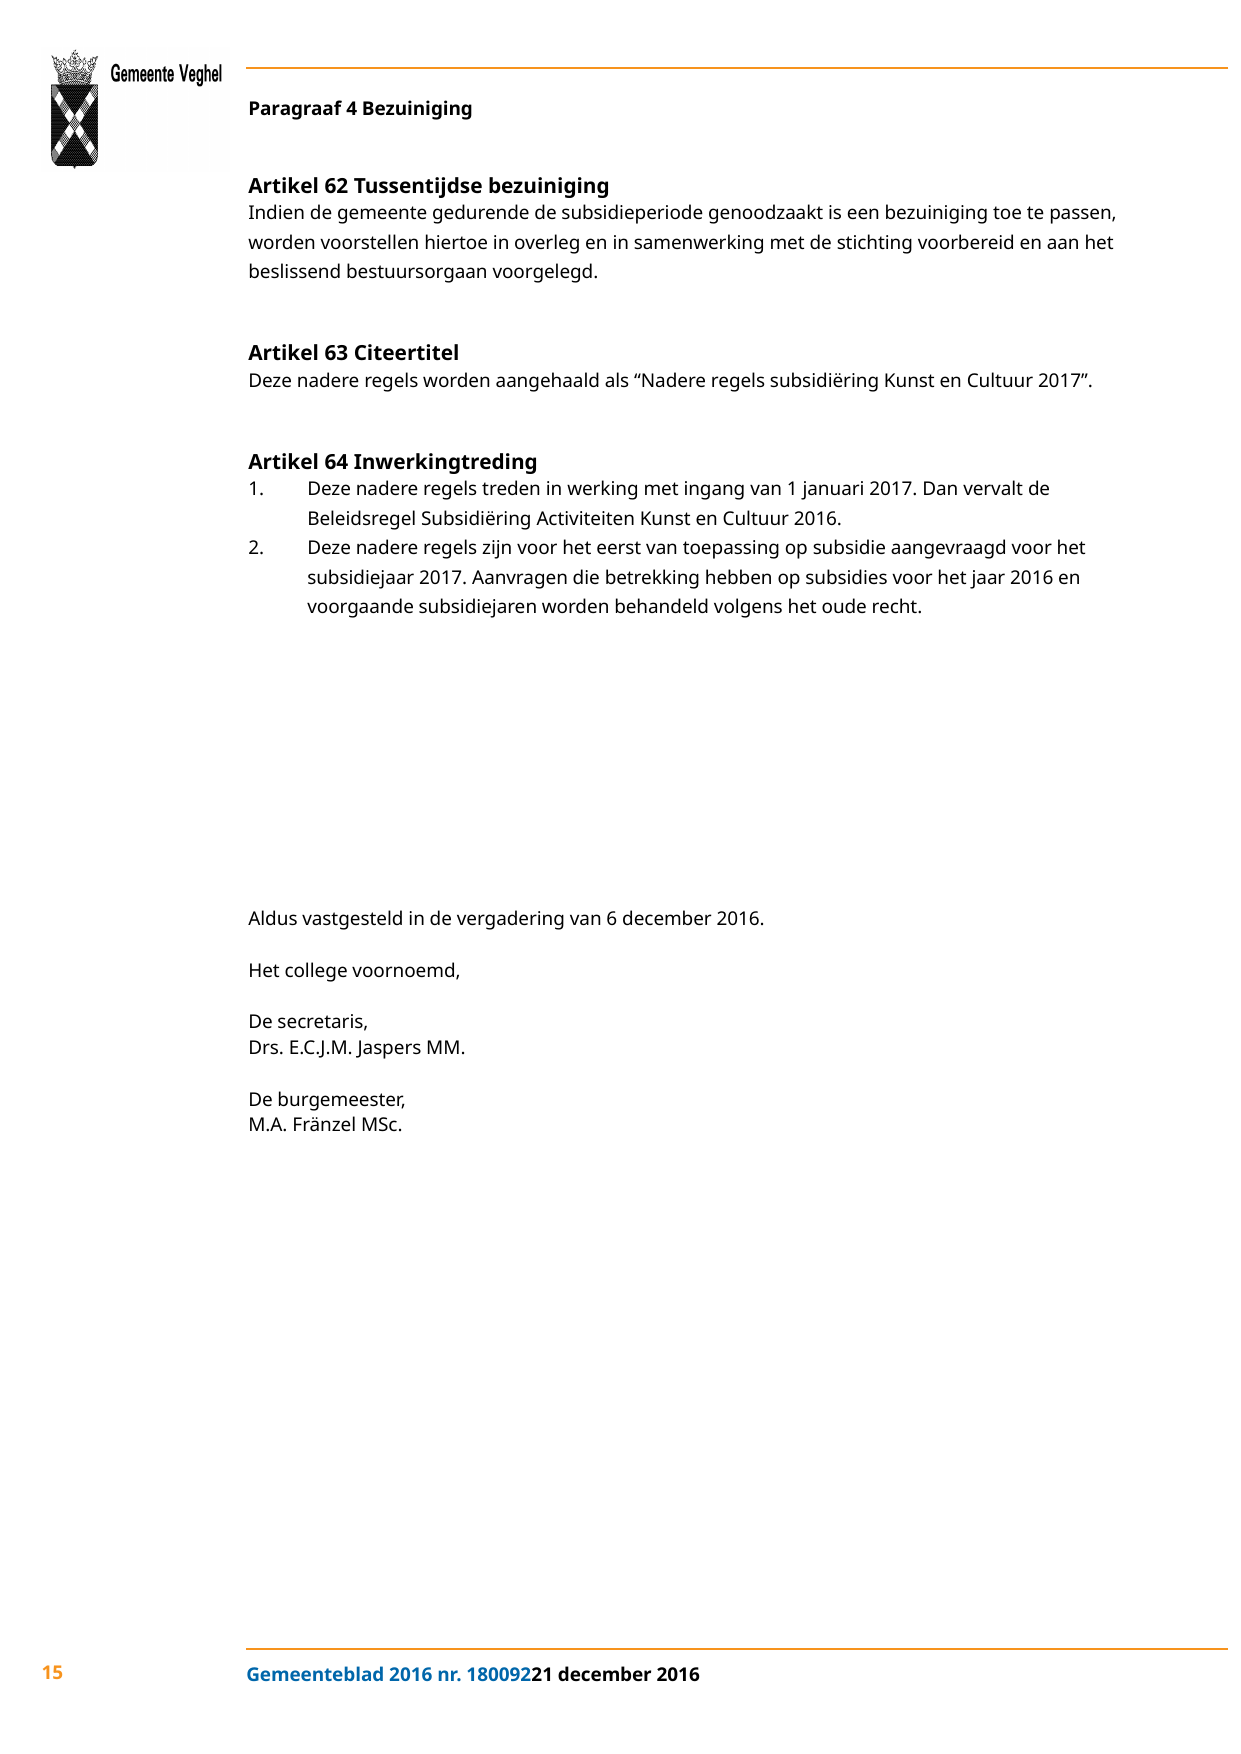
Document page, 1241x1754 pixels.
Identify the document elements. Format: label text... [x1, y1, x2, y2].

text Indien de gemeente gedurende de subsidieperiode genoodzaakt is een bezuiniging toe te passen, worden voorstellen hiertoe in overleg en in samenwerking met de stichting voorbereid en aan het beslissend bestuursorgaan voorgelegd. [248, 199, 1152, 284]
text De burgemeester, [248, 1086, 1152, 1111]
text Artikel 64 Inwerkingtreding [248, 447, 1152, 475]
text De secretaris, [248, 1008, 1152, 1034]
text M.A. Fränzel MSc. [248, 1111, 1152, 1137]
list Deze nadere regels treden in werking met ingang van 1 januari 2017. Dan vervalt de Beleidsregel Subsidiëring Activiteiten Kunst en Cultuur 2016. [248, 475, 1152, 531]
text Aldus vastgesteld in de vergadering van 6 december 2016. [248, 906, 1152, 931]
text Deze nadere regels worden aangehaald als “Nadere regels subsidiëring Kunst en Cultuur 2017”. [248, 367, 1152, 393]
picture [41, 47, 231, 172]
list Deze nadere regels zijn voor het eerst van toepassing op subsidie aangevraagd voor het subsidiejaar 2017. Aanvragen die betrekking hebben op subsidies voor het jaar 2016 en voorgaande subsidiejaren worden behandeld volgens het oude recht. [248, 534, 1152, 619]
text Artikel 62 Tussentijdse bezuiniging [248, 171, 1152, 199]
text Paragraaf 4 Bezuiniging [248, 95, 1152, 121]
text Drs. E.C.J.M. Jaspers MM. [248, 1034, 1152, 1060]
text Artikel 63 Citeertitel [248, 338, 1152, 367]
text Het college voornoemd, [248, 957, 1152, 983]
